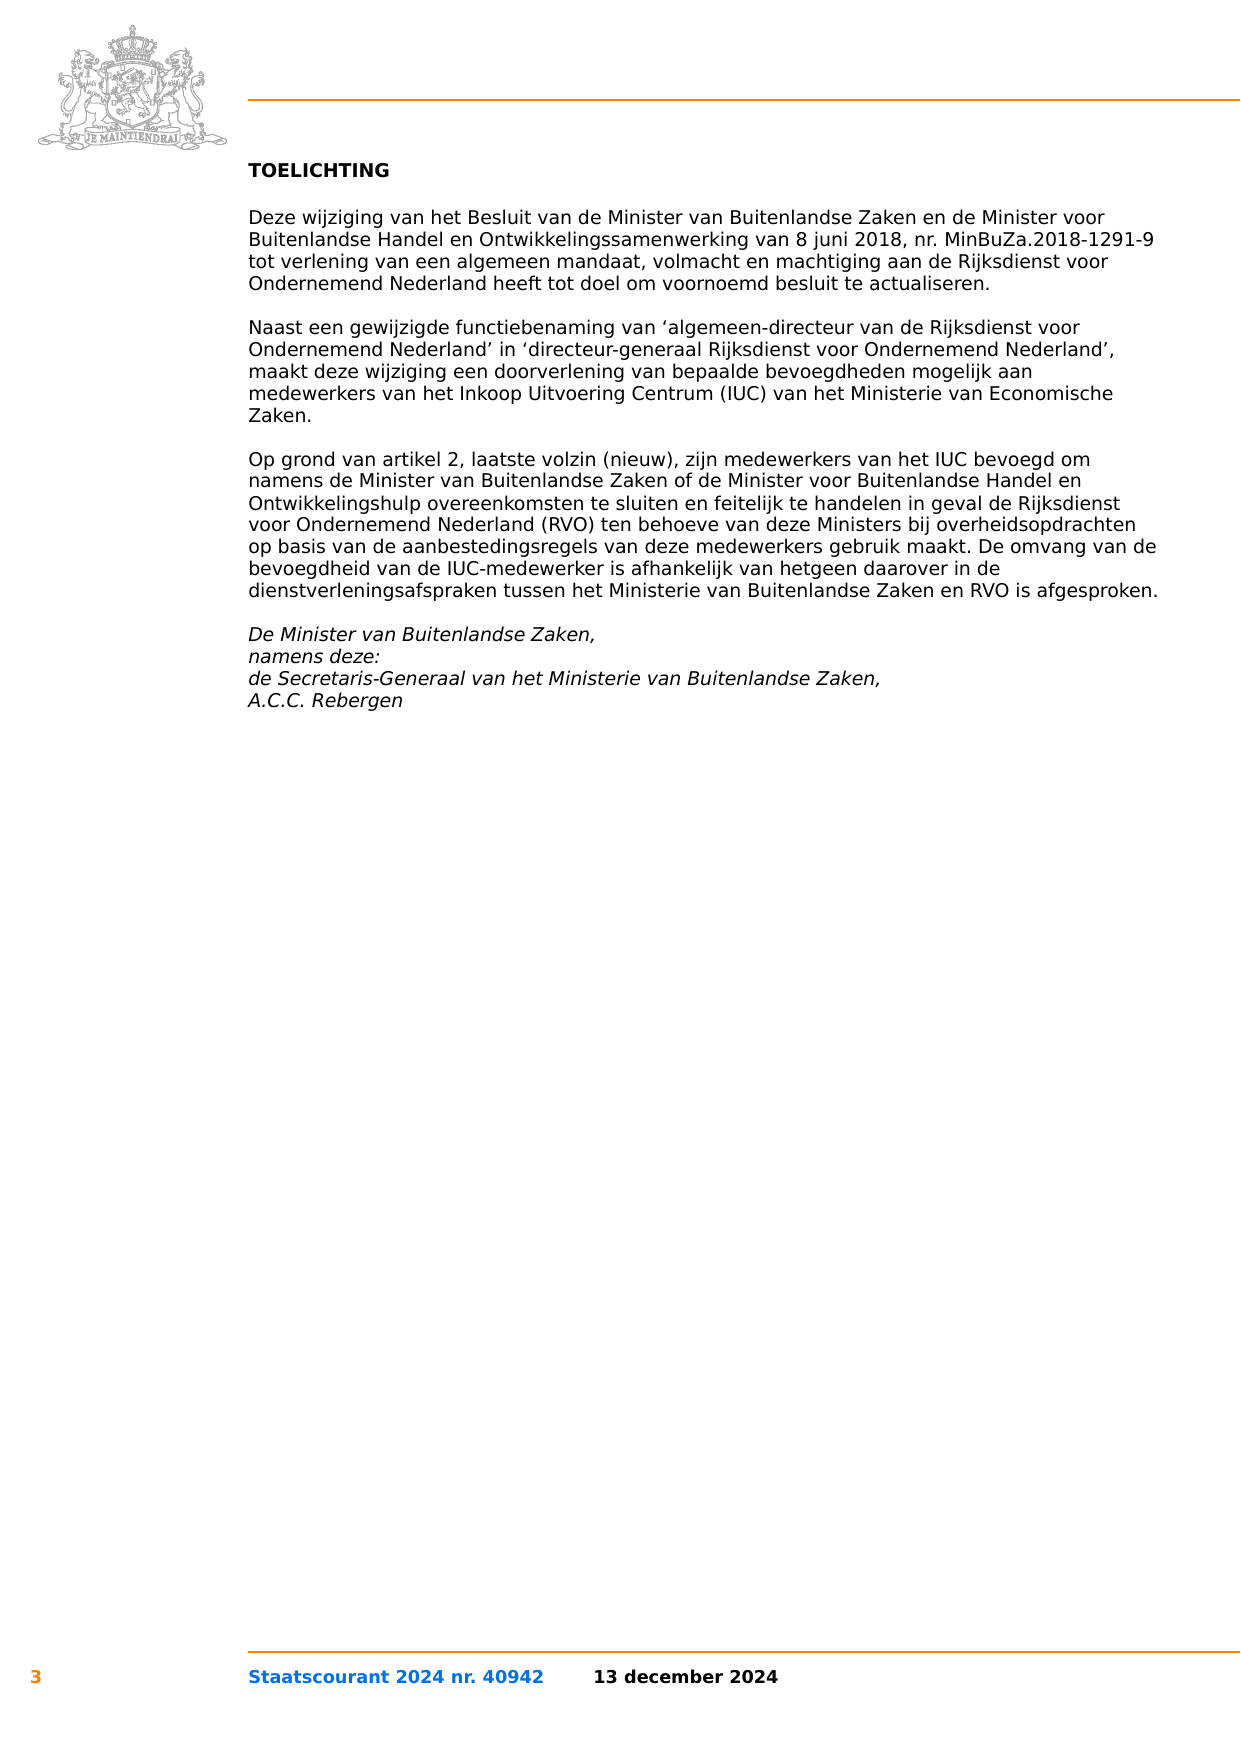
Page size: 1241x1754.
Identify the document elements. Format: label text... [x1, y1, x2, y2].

text Deze wijziging van het Besluit van de Minister van Buitenlandse Zaken en de Minister voor Buitenlandse Handel en Ontwikkelingssamenwerking van 8 juni 2018, nr. MinBuZa.2018-1291-9 tot verlening van een algemeen mandaat, volmacht en machtiging aan de Rijksdienst voor Ondernemend Nederland heeft tot doel om voornoemd besluit te actualiseren. [248, 207, 1163, 295]
text Naast een gewijzigde functiebenaming van ‘algemeen-directeur van de Rijksdienst voor Ondernemend Nederland’ in ‘directeur-generaal Rijksdienst voor Ondernemend Nederland’, maakt deze wijziging een doorverlening van bepaalde bevoegdheden mogelijk aan medewerkers van het Inkoop Uitvoering Centrum (IUC) van het Ministerie van Economische Zaken. [248, 317, 1163, 427]
text Op grond van artikel 2, laatste volzin (nieuw), zijn medewerkers van het IUC bevoegd om namens de Minister van Buitenlandse Zaken of de Minister voor Buitenlandse Handel en Ontwikkelingshulp overeenkomsten te sluiten en feitelijk te handelen in geval de Rijksdienst voor Ondernemend Nederland (RVO) ten behoeve van deze Ministers bij overheidsopdrachten op basis van de aanbestedingsregels van deze medewerkers gebruik maakt. De omvang van de bevoegdheid van de IUC-medewerker is afhankelijk van hetgeen daarover in de dienstverleningsafspraken tussen het Ministerie van Buitenlandse Zaken en RVO is afgesproken. [248, 448, 1163, 602]
text De Minister van Buitenlandse Zaken, namens deze: de Secretaris-Generaal van het Ministerie van Buitenlandse Zaken, A.C.C. Rebergen [248, 624, 1163, 712]
subtitle TOELICHTING [248, 160, 1163, 182]
picture [38, 25, 227, 150]
